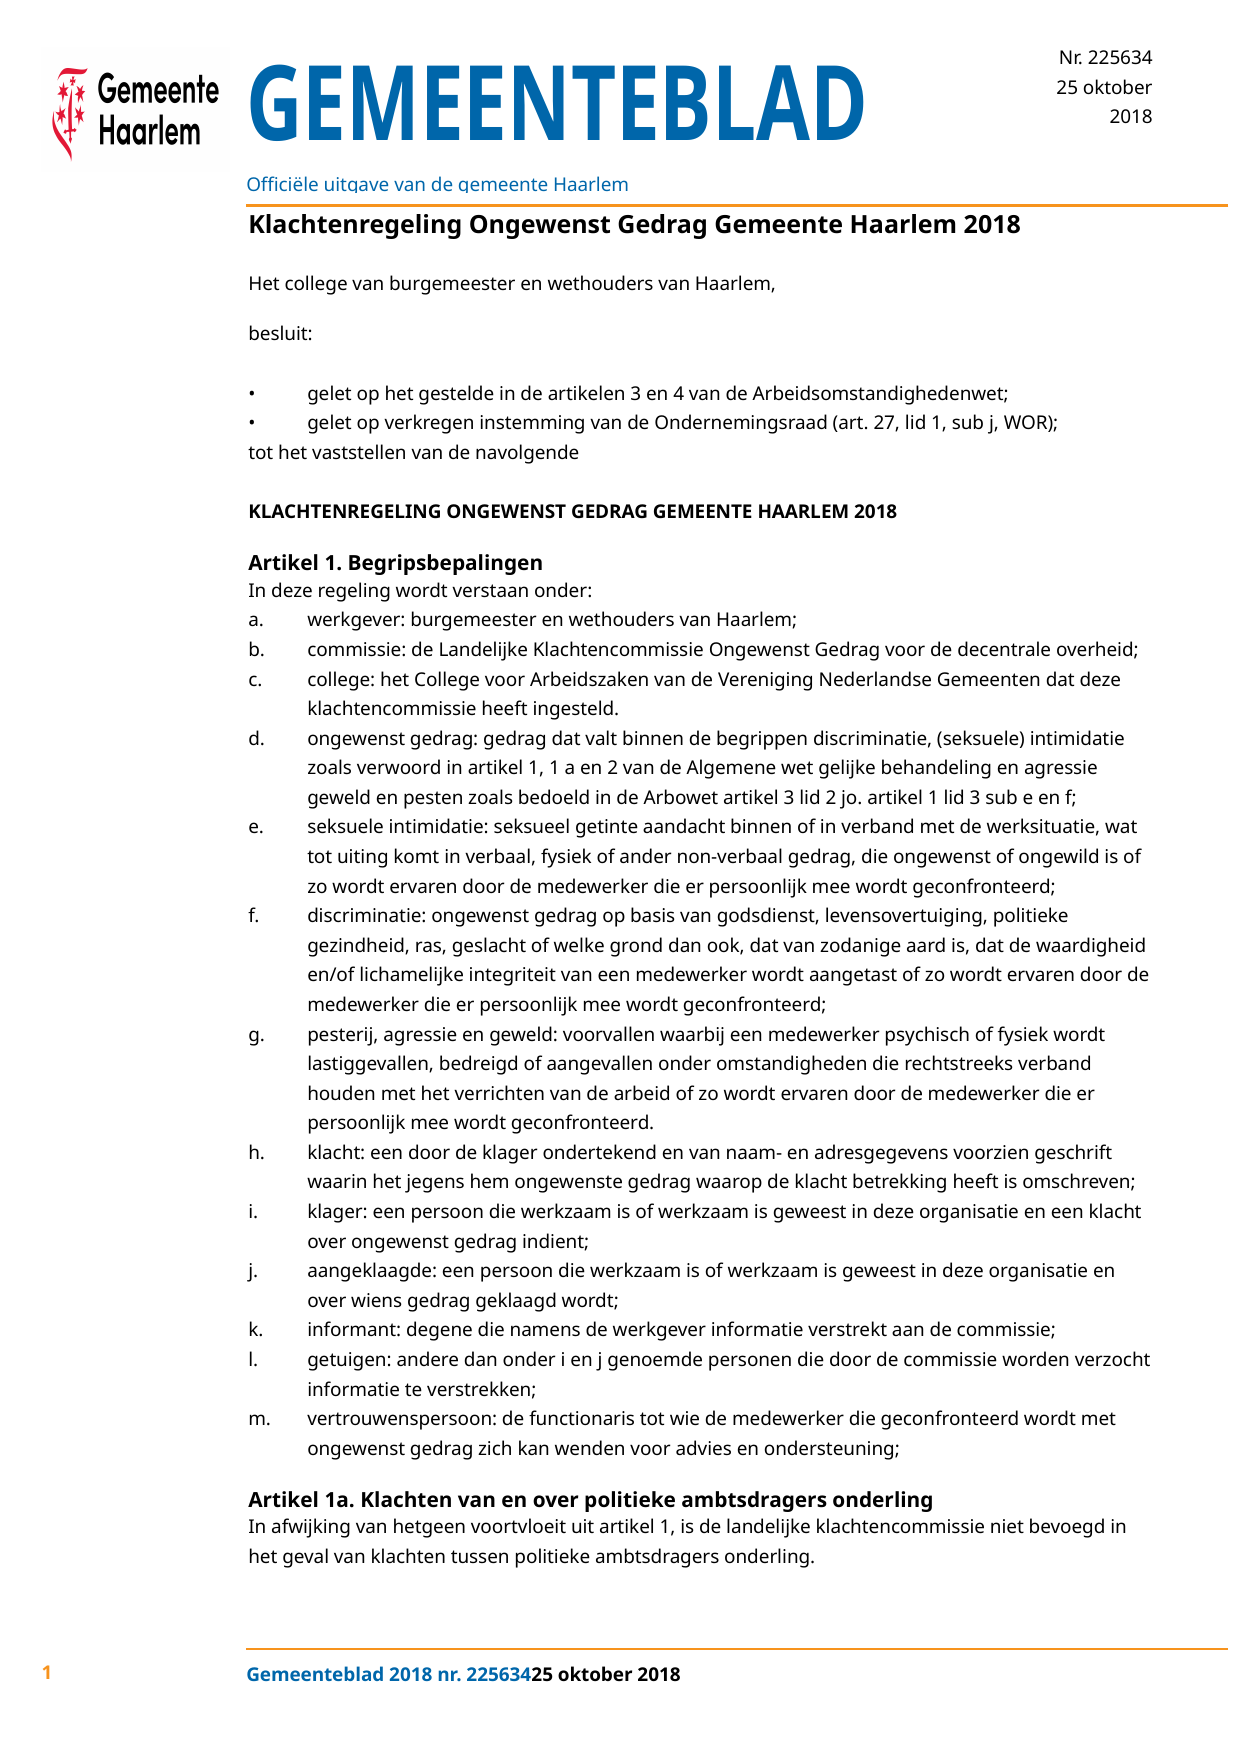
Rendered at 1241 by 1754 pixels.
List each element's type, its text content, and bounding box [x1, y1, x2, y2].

list werkgever: burgemeester en wethouders van Haarlem; [248, 607, 1152, 632]
list college: het College voor Arbeidszaken van de Vereniging Nederlandse Gemeenten dat deze klachtencommissie heeft ingesteld. [248, 666, 1152, 721]
list discriminatie: ongewenst gedrag op basis van godsdienst, levensovertuiging, politieke gezindheid, ras, geslacht of welke grond dan ook, dat van zodanige aard is, dat de waardigheid en/of lichamelijke integriteit van een medewerker wordt aangetast of zo wordt ervaren door de medewerker die er persoonlijk mee wordt geconfronteerd; [248, 902, 1152, 1017]
text In afwijking van hetgeen voortvloeit uit artikel 1, is de landelijke klachtencommissie niet bevoegd in het geval van klachten tussen politieke ambtsdragers onderling. [248, 1514, 1152, 1569]
list vertrouwenspersoon: de functionaris tot wie de medewerker die geconfronteerd wordt met ongewenst gedrag zich kan wenden voor advies en ondersteuning; [248, 1405, 1152, 1461]
list commissie: de Landelijke Klachtencommissie Ongewenst Gedrag voor de decentrale overheid; [248, 636, 1152, 662]
list getuigen: andere dan onder i en j genoemde personen die door de commissie worden verzocht informatie te verstrekken; [248, 1346, 1152, 1401]
text Artikel 1. Begripsbepalingen [248, 548, 1152, 577]
text Het college van burgemeester en wethouders van Haarlem, [248, 270, 1152, 296]
list gelet op verkregen instemming van de Ondernemingsraad (art. 27, lid 1, sub j, WOR); [248, 409, 1152, 435]
text KLACHTENREGELING ONGEWENST GEDRAG GEMEENTE HAARLEM 2018 [248, 498, 1152, 524]
text In deze regeling wordt verstaan onder: [248, 577, 1152, 603]
picture [41, 47, 231, 172]
list klager: een persoon die werkzaam is of werkzaam is geweest in deze organisatie en een klacht over ongewenst gedrag indient; [248, 1198, 1152, 1253]
list aangeklaagde: een persoon die werkzaam is of werkzaam is geweest in deze organisatie en over wiens gedrag geklaagd wordt; [248, 1257, 1152, 1313]
list pesterij, agressie en geweld: voorvallen waarbij een medewerker psychisch of fysiek wordt lastiggevallen, bedreigd of aangevallen onder omstandigheden die rechtstreeks verband houden met het verrichten van de arbeid of zo wordt ervaren door de medewerker die er persoonlijk mee wordt geconfronteerd. [248, 1021, 1152, 1135]
list informant: degene die namens de werkgever informatie verstrekt aan de commissie; [248, 1317, 1152, 1342]
text tot het vaststellen van de navolgende [248, 439, 1152, 465]
text Klachtenregeling Ongewenst Gedrag Gemeente Haarlem 2018 [248, 207, 1152, 241]
text Artikel 1a. Klachten van en over politieke ambtsdragers onderling [248, 1485, 1152, 1514]
list seksuele intimidatie: seksueel getinte aandacht binnen of in verband met de werksituatie, wat tot uiting komt in verbaal, fysiek of ander non-verbaal gedrag, die ongewenst of ongewild is of zo wordt ervaren door de medewerker die er persoonlijk mee wordt geconfronteerd; [248, 814, 1152, 898]
list gelet op het gestelde in de artikelen 3 en 4 van de Arbeidsomstandighedenwet; [248, 380, 1152, 406]
list ongewenst gedrag: gedrag dat valt binnen de begrippen discriminatie, (seksuele) intimidatie zoals verwoord in artikel 1, 1 a en 2 van de Algemene wet gelijke behandeling en agressie geweld en pesten zoals bedoeld in de Arbowet artikel 3 lid 2 jo. artikel 1 lid 3 sub e en f; [248, 725, 1152, 810]
list klacht: een door de klager ondertekend en van naam- en adresgegevens voorzien geschrift waarin het jegens hem ongewenste gedrag waarop de klacht betrekking heeft is omschreven; [248, 1139, 1152, 1194]
text besluit: [248, 321, 1152, 346]
